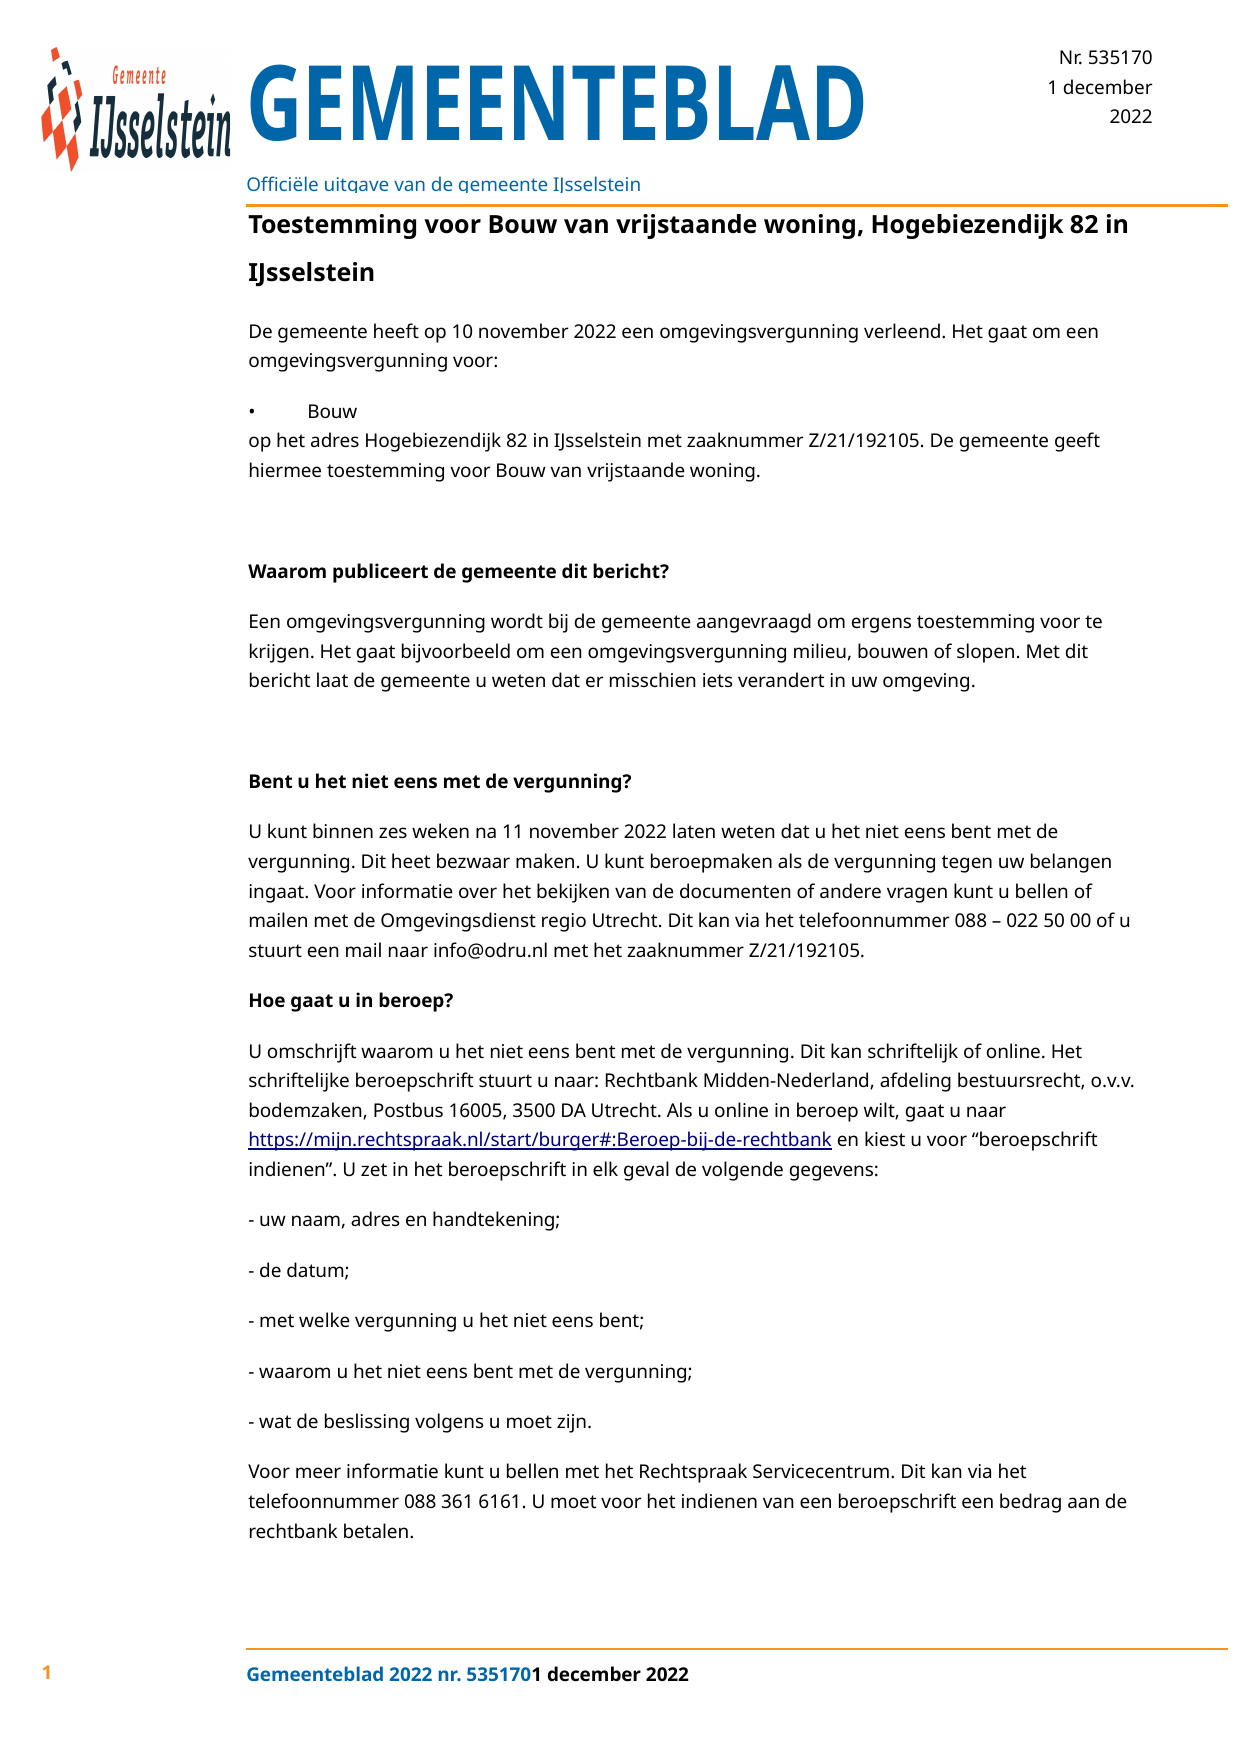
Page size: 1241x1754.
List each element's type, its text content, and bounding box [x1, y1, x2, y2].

text Waarom publiceert de gemeente dit bericht? [248, 558, 1152, 584]
list Bouw [248, 398, 1152, 424]
text Toestemming voor Bouw van vrijstaande woning, Hogebiezendijk 82 in IJsselstein [248, 207, 1152, 288]
text op het adres Hogebiezendijk 82 in IJsselstein met zaaknummer Z/21/192105. De gemeente geeft hiermee toestemming voor Bouw van vrijstaande woning. [248, 427, 1152, 483]
text U kunt binnen zes weken na 11 november 2022 laten weten dat u het niet eens bent met de vergunning. Dit heet bezwaar maken. U kunt beroepmaken als de vergunning tegen uw belangen ingaat. Voor informatie over het bekijken van de documenten of andere vragen kunt u bellen of mailen met de Omgevingsdienst regio Utrecht. Dit kan via het telefoonnummer 088 – 022 50 00 of u stuurt een mail naar info@odru.nl met het zaaknummer Z/21/192105. [248, 819, 1152, 963]
text - uw naam, adres en handtekening; [248, 1207, 1152, 1232]
text Hoe gaat u in beroep? [248, 987, 1152, 1013]
text Voor meer informatie kunt u bellen met het Rechtspraak Servicecentrum. Dit kan via het telefoonnummer 088 361 6161. U moet voor het indienen van een beroepschrift een bedrag aan de rechtbank betalen. [248, 1459, 1152, 1544]
text De gemeente heeft op 10 november 2022 een omgevingsvergunning verleend. Het gaat om een omgevingsvergunning voor: [248, 318, 1152, 373]
text - wat de beslissing volgens u moet zijn. [248, 1408, 1152, 1434]
picture [41, 47, 231, 172]
text - de datum; [248, 1257, 1152, 1283]
text - met welke vergunning u het niet eens bent; [248, 1307, 1152, 1333]
text Bent u het niet eens met de vergunning? [248, 768, 1152, 794]
text Een omgevingsvergunning wordt bij de gemeente aangevraagd om ergens toestemming voor te krijgen. Het gaat bijvoorbeeld om een omgevingsvergunning milieu, bouwen of slopen. Met dit bericht laat de gemeente u weten dat er misschien iets verandert in uw omgeving. [248, 608, 1152, 693]
text - waarom u het niet eens bent met de vergunning; [248, 1358, 1152, 1384]
text U omschrijft waarom u het niet eens bent met de vergunning. Dit kan schriftelijk of online. Het schriftelijke beroepschrift stuurt u naar: Rechtbank Midden-Nederland, afdeling bestuursrecht, o.v.v. bodemzaken, Postbus 16005, 3500 DA Utrecht. Als u online in beroep wilt, gaat u naar https://mijn.rechtspraak.nl/start/burger#:Beroep-bij-de-rechtbank en kiest u voor “beroepschrift indienen”. U zet in het beroepschrift in elk geval de volgende gegevens: [248, 1038, 1152, 1182]
